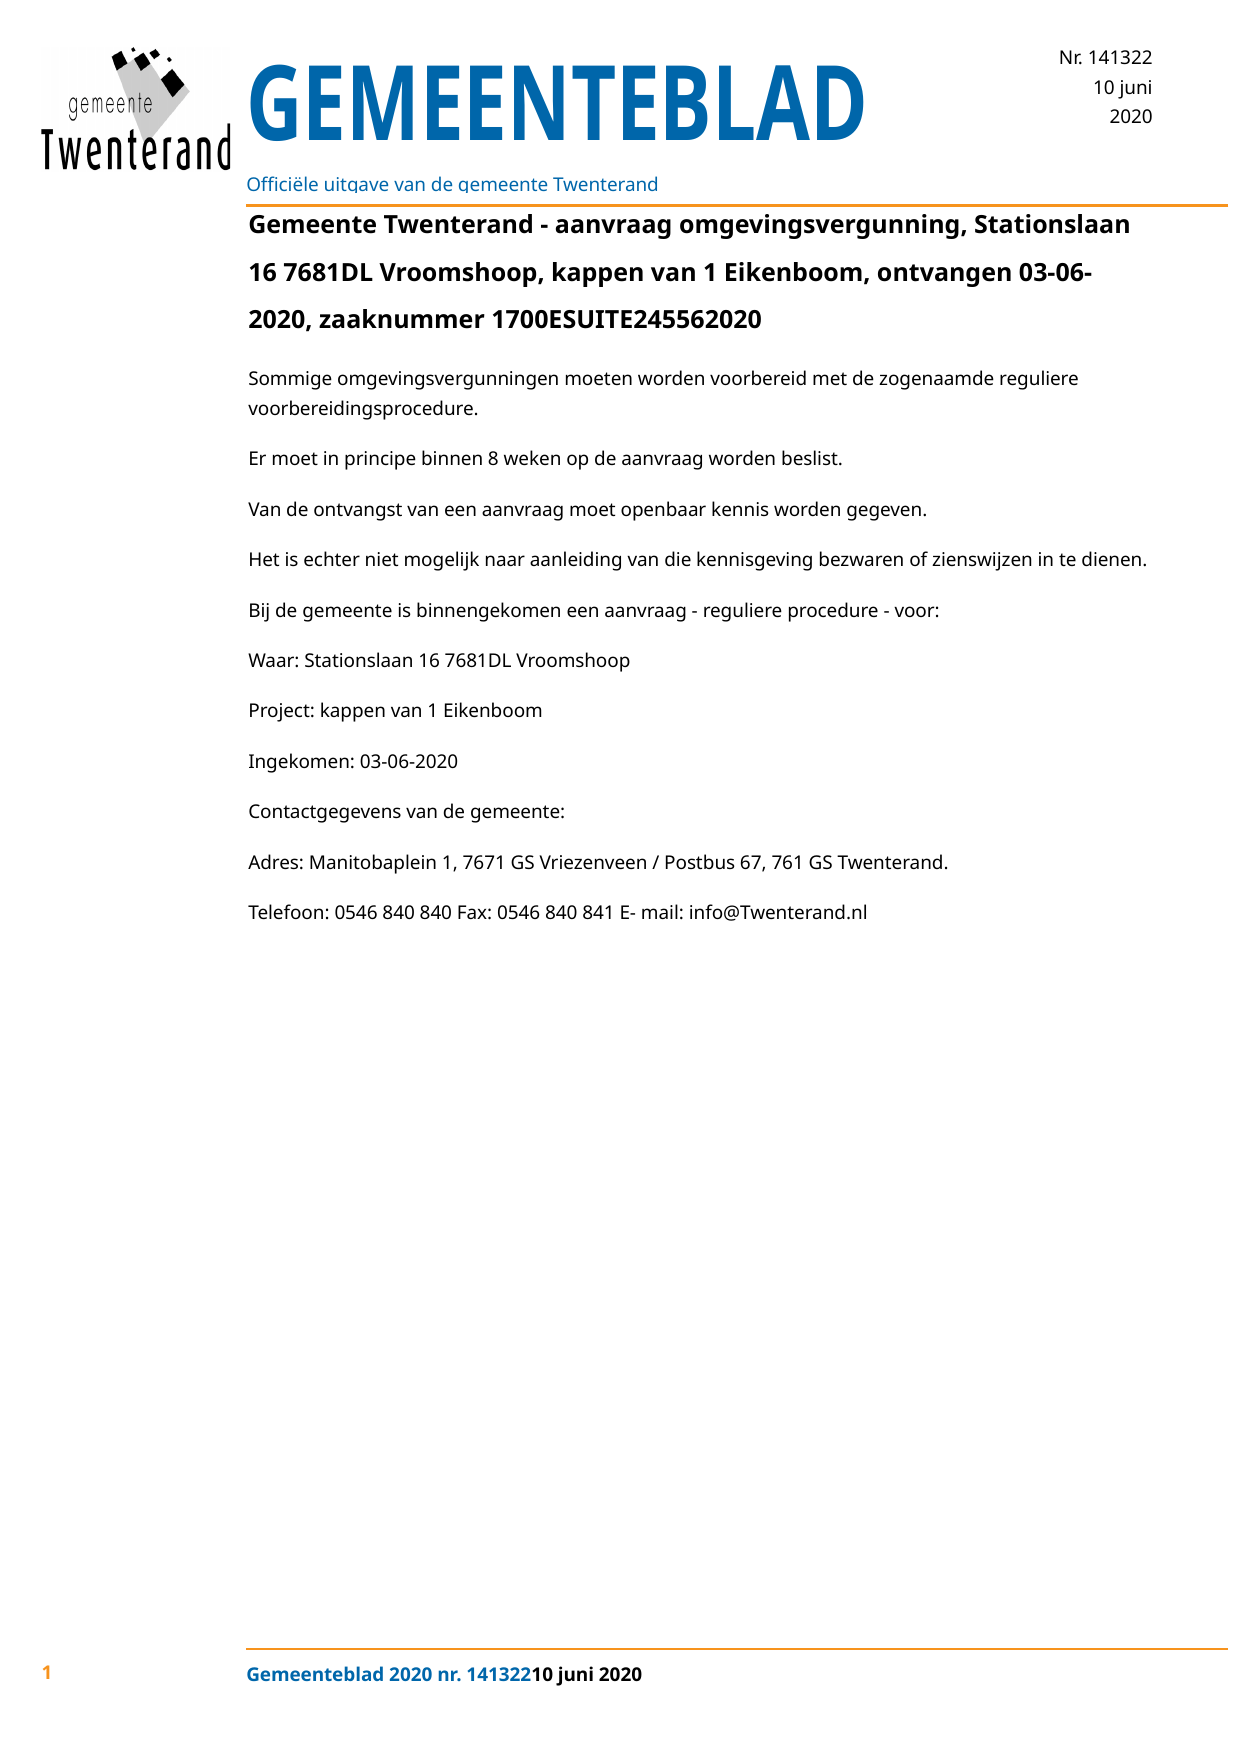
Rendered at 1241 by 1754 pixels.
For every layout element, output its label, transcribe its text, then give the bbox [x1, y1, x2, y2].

picture [41, 47, 231, 172]
text Van de ontvangst van een aanvraag moet openbaar kennis worden gegeven. [248, 496, 1152, 522]
text Telefoon: 0546 840 840 Fax: 0546 840 841 E- mail: info@Twenterand.nl [248, 899, 1152, 925]
text Gemeente Twenterand - aanvraag omgevingsvergunning, Stationslaan 16 7681DL Vroomshoop, kappen van 1 Eikenboom, ontvangen 03-06-2020, zaaknummer 1700ESUITE245562020 [248, 207, 1152, 336]
text Project: kappen van 1 Eikenboom [248, 698, 1152, 723]
text Bij de gemeente is binnengekomen een aanvraag - reguliere procedure - voor: [248, 597, 1152, 622]
text Contactgegevens van de gemeente: [248, 798, 1152, 824]
text Waar: Stationslaan 16 7681DL Vroomshoop [248, 647, 1152, 673]
text Adres: Manitobaplein 1, 7671 GS Vriezenveen / Postbus 67, 761 GS Twenterand. [248, 849, 1152, 874]
text Het is echter niet mogelijk naar aanleiding van die kennisgeving bezwaren of zienswijzen in te dienen. [248, 546, 1152, 572]
text Ingekomen: 03-06-2020 [248, 748, 1152, 774]
text Sommige omgevingsvergunningen moeten worden voorbereid met de zogenaamde reguliere voorbereidingsprocedure. [248, 366, 1152, 421]
text Er moet in principe binnen 8 weken op de aanvraag worden beslist. [248, 446, 1152, 471]
